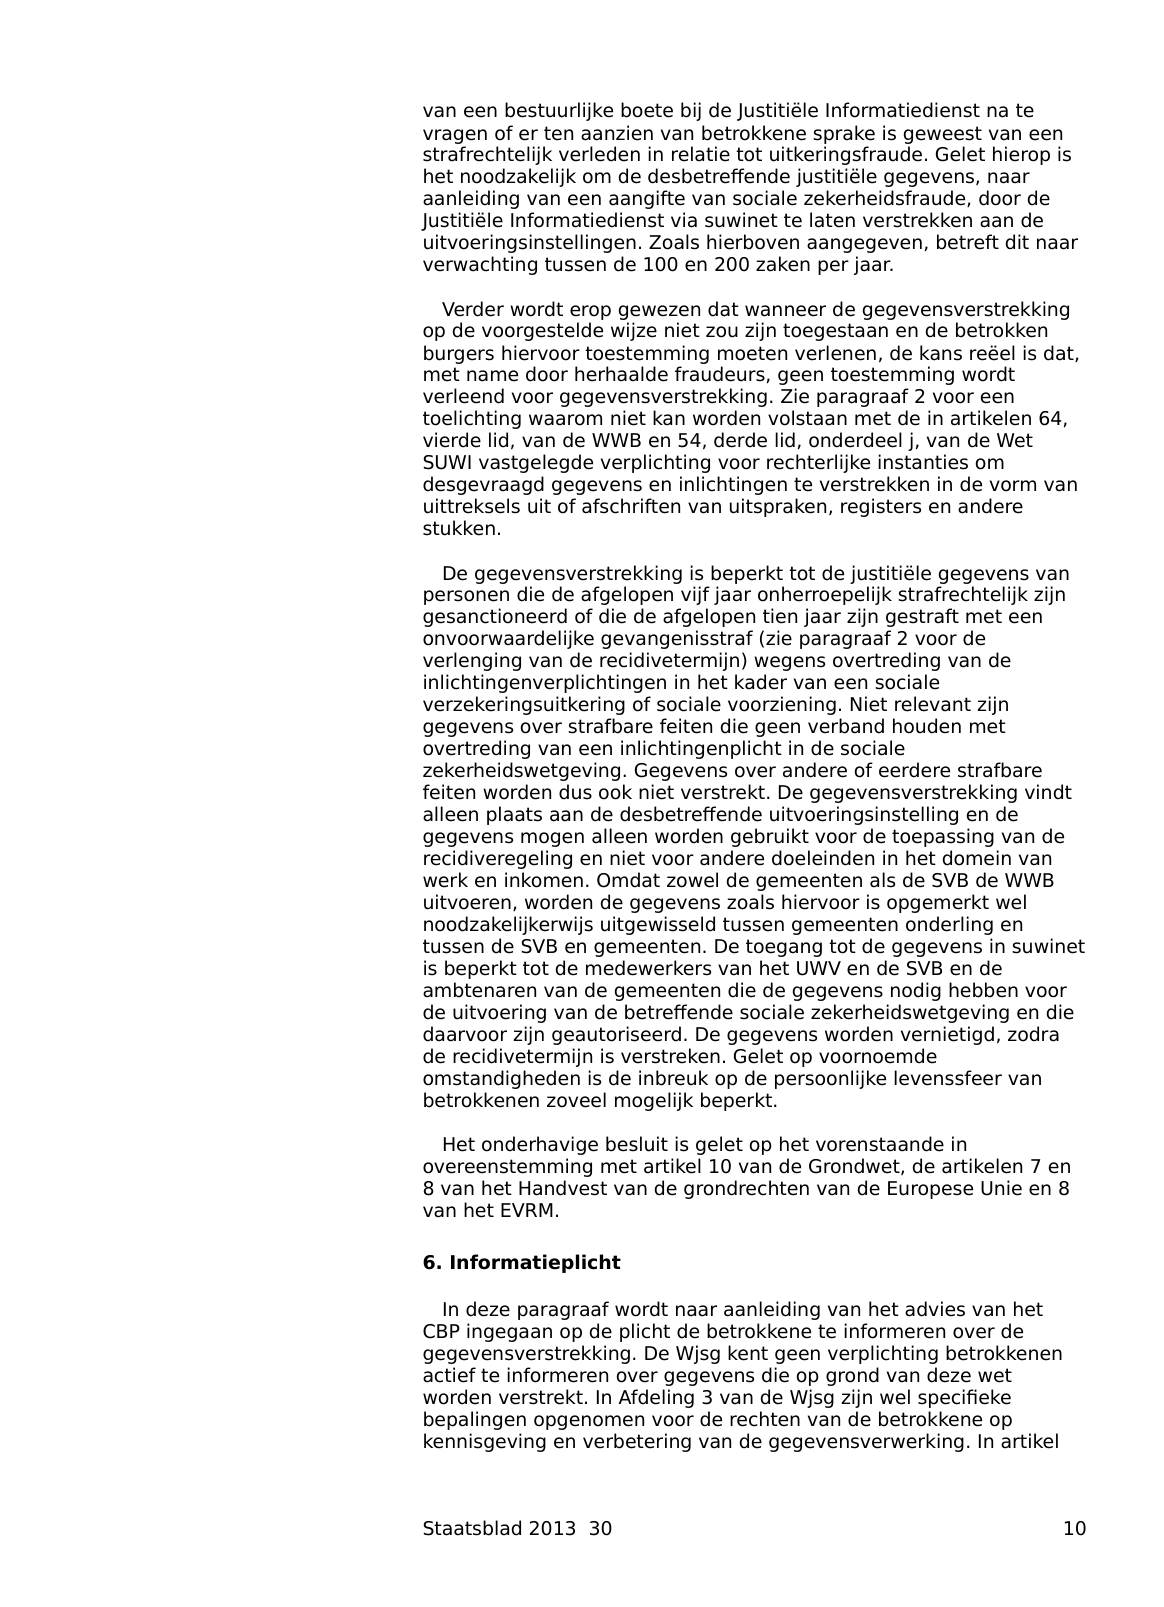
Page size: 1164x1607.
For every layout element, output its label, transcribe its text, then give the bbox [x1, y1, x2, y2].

text De gegevensverstrekking is beperkt tot de justitiële gegevens van personen die de afgelopen vijf jaar onherroepelijk strafrechtelijk zijn gesanctioneerd of die de afgelopen tien jaar zijn gestraft met een onvoorwaardelijke gevangenisstraf (zie paragraaf 2 voor de verlenging van de recidivetermijn) wegens overtreding van de inlichtingenverplichtingen in het kader van een sociale verzekeringsuitkering of sociale voorziening. Niet relevant zijn gegevens over strafbare feiten die geen verband houden met overtreding van een inlichtingenplicht in de sociale zekerheidswetgeving. Gegevens over andere of eerdere strafbare feiten worden dus ook niet verstrekt. De gegevensverstrekking vindt alleen plaats aan de desbetreffende uitvoeringsinstelling en de gegevens mogen alleen worden gebruikt voor de toepassing van de recidiveregeling en niet voor andere doeleinden in het domein van werk en inkomen. Omdat zowel de gemeenten als de SVB de WWB uitvoeren, worden de gegevens zoals hiervoor is opgemerkt wel noodzakelijkerwijs uitgewisseld tussen gemeenten onderling en tussen de SVB en gemeenten. De toegang tot de gegevens in suwinet is beperkt tot de medewerkers van het UWV en de SVB en de ambtenaren van de gemeenten die de gegevens nodig hebben voor de uitvoering van de betreffende sociale zekerheidswetgeving en die daarvoor zijn geautoriseerd. De gegevens worden vernietigd, zodra de recidivetermijn is verstreken. Gelet op voornoemde omstandigheden is de inbreuk op de persoonlijke levenssfeer van betrokkenen zoveel mogelijk beperkt. [422, 562, 1087, 1112]
text Verder wordt erop gewezen dat wanneer de gegevensverstrekking op de voorgestelde wijze niet zou zijn toegestaan en de betrokken burgers hiervoor toestemming moeten verlenen, de kans reëel is dat, met name door herhaalde fraudeurs, geen toestemming wordt verleend voor gegevensverstrekking. Zie paragraaf 2 voor een toelichting waarom niet kan worden volstaan met de in artikelen 64, vierde lid, van de WWB en 54, derde lid, onderdeel j, van de Wet SUWI vastgelegde verplichting voor rechterlijke instanties om desgevraagd gegevens en inlichtingen te verstrekken in de vorm van uittreksels uit of afschriften van uitspraken, registers en andere stukken. [422, 298, 1087, 540]
text In deze paragraaf wordt naar aanleiding van het advies van het CBP ingegaan op de plicht de betrokkene te informeren over de gegevensverstrekking. De Wjsg kent geen verplichting betrokkenen actief te informeren over gegevens die op grond van deze wet worden verstrekt. In Afdeling 3 van de Wjsg zijn wel specifieke bepalingen opgenomen voor de rechten van de betrokkene op kennisgeving en verbetering van de gegevensverwerking. In artikel [422, 1299, 1087, 1453]
text Het onderhavige besluit is gelet op het vorenstaande in overeenstemming met artikel 10 van de Grondwet, de artikelen 7 en 8 van het Handvest van de grondrechten van de Europese Unie en 8 van het EVRM. [422, 1134, 1087, 1222]
text van een bestuurlijke boete bij de Justitiële Informatiedienst na te vragen of er ten aanzien van betrokkene sprake is geweest van een strafrechtelijk verleden in relatie tot uitkeringsfraude. Gelet hierop is het noodzakelijk om de desbetreffende justitiële gegevens, naar aanleiding van een aangifte van sociale zekerheidsfraude, door de Justitiële Informatiedienst via suwinet te laten verstrekken aan de uitvoeringsinstellingen. Zoals hierboven aangegeven, betreft dit naar verwachting tussen de 100 en 200 zaken per jaar. [422, 100, 1087, 276]
subtitle 6. Informatieplicht [422, 1252, 1087, 1274]
